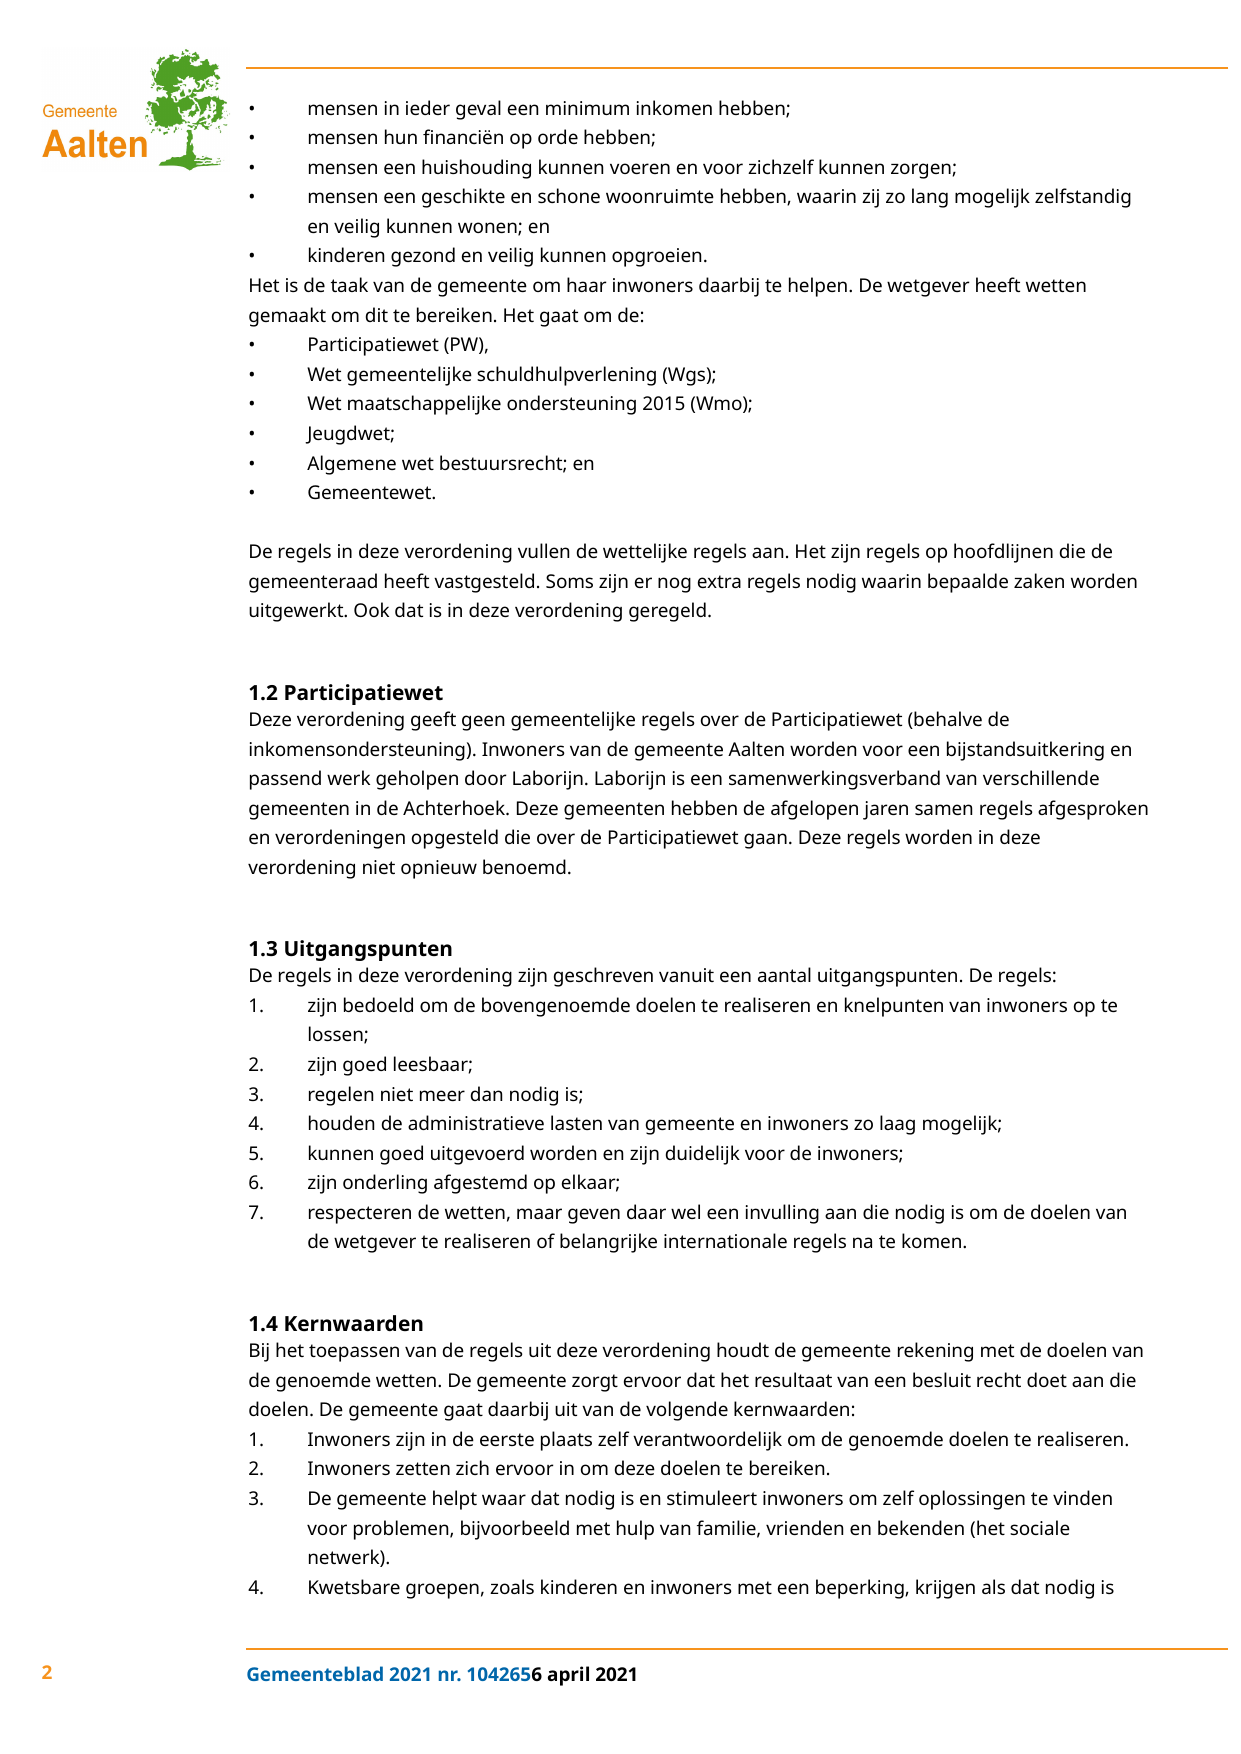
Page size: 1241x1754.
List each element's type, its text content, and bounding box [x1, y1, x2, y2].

list kunnen goed uitgevoerd worden en zijn duidelijk voor de inwoners; [248, 1140, 1152, 1166]
list Wet gemeentelijke schuldhulpverlening (Wgs); [248, 361, 1152, 387]
list mensen een geschikte en schone woonruimte hebben, waarin zij zo lang mogelijk zelfstandig en veilig kunnen wonen; en [248, 183, 1152, 239]
list Participatiewet (PW), [248, 331, 1152, 357]
list Algemene wet bestuursrecht; en [248, 450, 1152, 476]
list zijn onderling afgestemd op elkaar; [248, 1169, 1152, 1195]
list Inwoners zijn in de eerste plaats zelf verantwoordelijk om de genoemde doelen te realiseren. [248, 1426, 1152, 1452]
text 1.4 Kernwaarden [248, 1309, 1152, 1337]
list Wet maatschappelijke ondersteuning 2015 (Wmo); [248, 391, 1152, 416]
list respecteren de wetten, maar geven daar wel een invulling aan die nodig is om de doelen van de wetgever te realiseren of belangrijke internationale regels na te komen. [248, 1199, 1152, 1254]
list Inwoners zetten zich ervoor in om deze doelen te bereiken. [248, 1456, 1152, 1481]
list kinderen gezond en veilig kunnen opgroeien. [248, 243, 1152, 268]
list De gemeente helpt waar dat nodig is en stimuleert inwoners om zelf oplossingen te vinden voor problemen, bijvoorbeeld met hulp van familie, vrienden en bekenden (het sociale netwerk). [248, 1485, 1152, 1570]
list mensen een huishouding kunnen voeren en voor zichzelf kunnen zorgen; [248, 154, 1152, 180]
text Het is de taak van de gemeente om haar inwoners daarbij te helpen. De wetgever heeft wetten gemaakt om dit te bereiken. Het gaat om de: [248, 272, 1152, 328]
list Jeugdwet; [248, 420, 1152, 446]
list regelen niet meer dan nodig is; [248, 1081, 1152, 1107]
list Kwetsbare groepen, zoals kinderen en inwoners met een beperking, krijgen als dat nodig is [248, 1574, 1152, 1599]
list zijn goed leesbaar; [248, 1051, 1152, 1077]
text 1.2 Participatiewet [248, 678, 1152, 706]
text De regels in deze verordening vullen de wettelijke regels aan. Het zijn regels op hoofdlijnen die de gemeenteraad heeft vastgesteld. Soms zijn er nog extra regels nodig waarin bepaalde zaken worden uitgewerkt. Ook dat is in deze verordening geregeld. [248, 538, 1152, 623]
list mensen in ieder geval een minimum inkomen hebben; [248, 95, 1152, 121]
text Deze verordening geeft geen gemeentelijke regels over de Participatiewet (behalve de inkomensondersteuning). Inwoners van de gemeente Aalten worden voor een bijstandsuitkering en passend werk geholpen door Laborijn. Laborijn is een samenwerkingsverband van verschillende gemeenten in de Achterhoek. Deze gemeenten hebben de afgelopen jaren samen regels afgesproken en verordeningen opgesteld die over de Participatiewet gaan. Deze regels worden in deze verordening niet opnieuw benoemd. [248, 706, 1152, 880]
picture [41, 47, 231, 172]
list zijn bedoeld om de bovengenoemde doelen te realiseren en knelpunten van inwoners op te lossen; [248, 992, 1152, 1047]
text 1.3 Uitgangspunten [248, 934, 1152, 962]
list Gemeentewet. [248, 479, 1152, 505]
text Bij het toepassen van de regels uit deze verordening houdt de gemeente rekening met de doelen van de genoemde wetten. De gemeente zorgt ervoor dat het resultaat van een besluit recht doet aan die doelen. De gemeente gaat daarbij uit van de volgende kernwaarden: [248, 1337, 1152, 1422]
list houden de administratieve lasten van gemeente en inwoners zo laag mogelijk; [248, 1110, 1152, 1136]
text De regels in deze verordening zijn geschreven vanuit een aantal uitgangspunten. De regels: [248, 962, 1152, 988]
list mensen hun financiën op orde hebben; [248, 124, 1152, 150]
